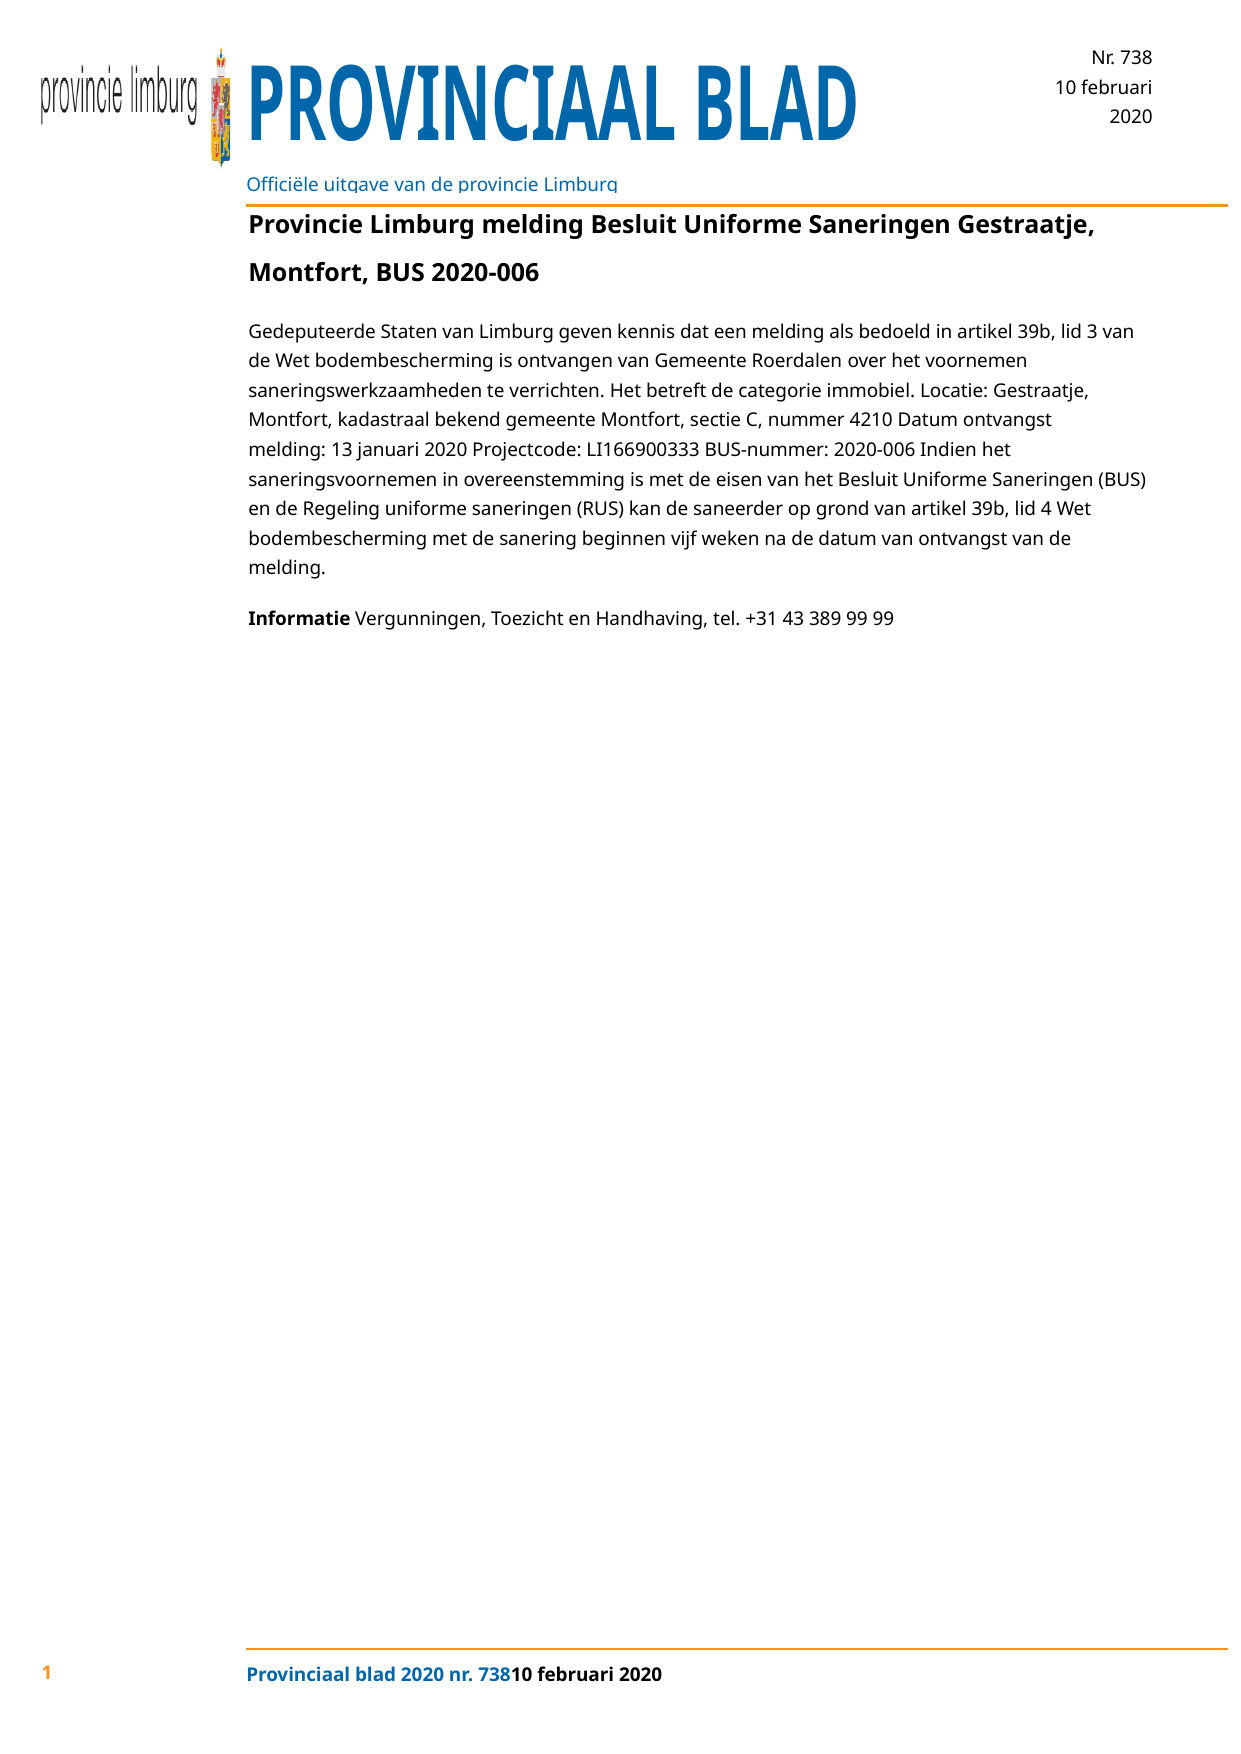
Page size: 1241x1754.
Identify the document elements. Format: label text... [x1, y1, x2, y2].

text Gedeputeerde Staten van Limburg geven kennis dat een melding als bedoeld in artikel 39b, lid 3 van de Wet bodembescherming is ontvangen van Gemeente Roerdalen over het voornemen saneringswerkzaamheden te verrichten. Het betreft de categorie immobiel. Locatie: Gestraatje, Montfort, kadastraal bekend gemeente Montfort, sectie C, nummer 4210 Datum ontvangst melding: 13 januari 2020 Projectcode: LI166900333 BUS-nummer: 2020-006 Indien het saneringsvoornemen in overeenstemming is met de eisen van het Besluit Uniforme Saneringen (BUS) en de Regeling uniforme saneringen (RUS) kan de saneerder op grond van artikel 39b, lid 4 Wet bodembescherming met de sanering beginnen vijf weken na de datum van ontvangst van de melding. [248, 318, 1152, 580]
text Provincie Limburg melding Besluit Uniforme Saneringen Gestraatje, Montfort, BUS 2020-006 [248, 207, 1152, 288]
picture [41, 47, 231, 172]
text Informatie Vergunningen, Toezicht en Handhaving, tel. +31 43 389 99 99 [248, 605, 1152, 631]
